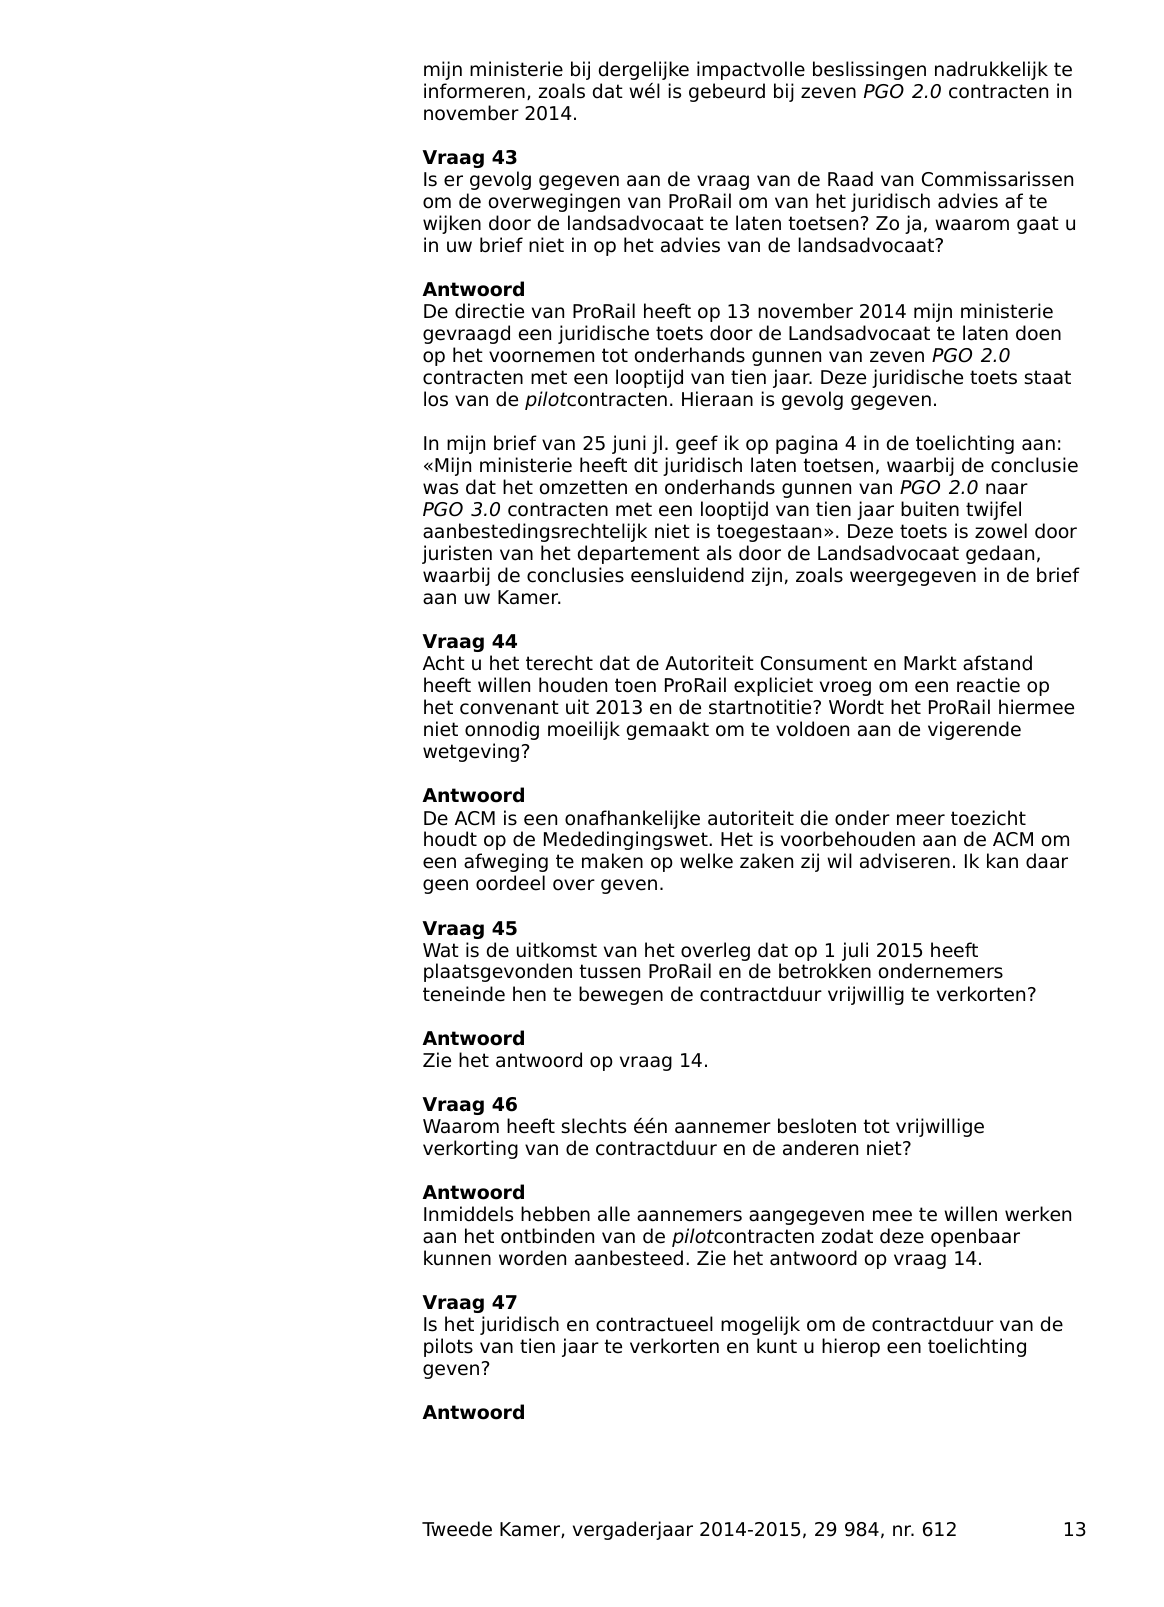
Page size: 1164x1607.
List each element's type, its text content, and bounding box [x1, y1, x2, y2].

text Vraag 44 [422, 631, 1087, 653]
text Waarom heeft slechts één aannemer besloten tot vrijwillige verkorting van de contractduur en de anderen niet? [422, 1116, 1087, 1160]
text In mijn brief van 25 juni jl. geef ik op pagina 4 in de toelichting aan: «Mijn ministerie heeft dit juridisch laten toetsen, waarbij de conclusie was dat het omzetten en onderhands gunnen van PGO 2.0 naar PGO 3.0 contracten met een looptijd van tien jaar buiten twijfel aanbestedingsrechtelijk niet is toegestaan». Deze toets is zowel door juristen van het departement als door de Landsadvocaat gedaan, waarbij de conclusies eensluidend zijn, zoals weergegeven in de brief aan uw Kamer. [422, 433, 1087, 609]
text mijn ministerie bij dergelijke impactvolle beslissingen nadrukkelijk te informeren, zoals dat wél is gebeurd bij zeven PGO 2.0 contracten in november 2014. [422, 59, 1087, 125]
text Vraag 46 [422, 1094, 1087, 1116]
text Antwoord [422, 1028, 1087, 1049]
text Is er gevolg gegeven aan de vraag van de Raad van Commissarissen om de overwegingen van ProRail om van het juridisch advies af te wijken door de landsadvocaat te laten toetsen? Zo ja, waarom gaat u in uw brief niet in op het advies van de landsadvocaat? [422, 169, 1087, 257]
text Antwoord [422, 1182, 1087, 1204]
text De directie van ProRail heeft op 13 november 2014 mijn ministerie gevraagd een juridische toets door de Landsadvocaat te laten doen op het voornemen tot onderhands gunnen van zeven PGO 2.0 contracten met een looptijd van tien jaar. Deze juridische toets staat los van de pilotcontracten. Hieraan is gevolg gegeven. [422, 301, 1087, 411]
text Acht u het terecht dat de Autoriteit Consument en Markt afstand heeft willen houden toen ProRail expliciet vroeg om een reactie op het convenant uit 2013 en de startnotitie? Wordt het ProRail hiermee niet onnodig moeilijk gemaakt om te voldoen aan de vigerende wetgeving? [422, 653, 1087, 763]
text Vraag 43 [422, 147, 1087, 169]
text Zie het antwoord op vraag 14. [422, 1049, 1087, 1072]
text Vraag 47 [422, 1292, 1087, 1314]
text Is het juridisch en contractueel mogelijk om de contractduur van de pilots van tien jaar te verkorten en kunt u hierop een toelichting geven? [422, 1314, 1087, 1380]
text Wat is de uitkomst van het overleg dat op 1 juli 2015 heeft plaatsgevonden tussen ProRail en de betrokken ondernemers teneinde hen te bewegen de contractduur vrijwillig te verkorten? [422, 939, 1087, 1005]
text De ACM is een onafhankelijke autoriteit die onder meer toezicht houdt op de Mededingingswet. Het is voorbehouden aan de ACM om een afweging te maken op welke zaken zij wil adviseren. Ik kan daar geen oordeel over geven. [422, 807, 1087, 895]
text Antwoord [422, 279, 1087, 301]
text Vraag 45 [422, 917, 1087, 939]
text Antwoord [422, 785, 1087, 807]
text Inmiddels hebben alle aannemers aangegeven mee te willen werken aan het ontbinden van de pilotcontracten zodat deze openbaar kunnen worden aanbesteed. Zie het antwoord op vraag 14. [422, 1204, 1087, 1270]
text Antwoord [422, 1402, 1087, 1424]
